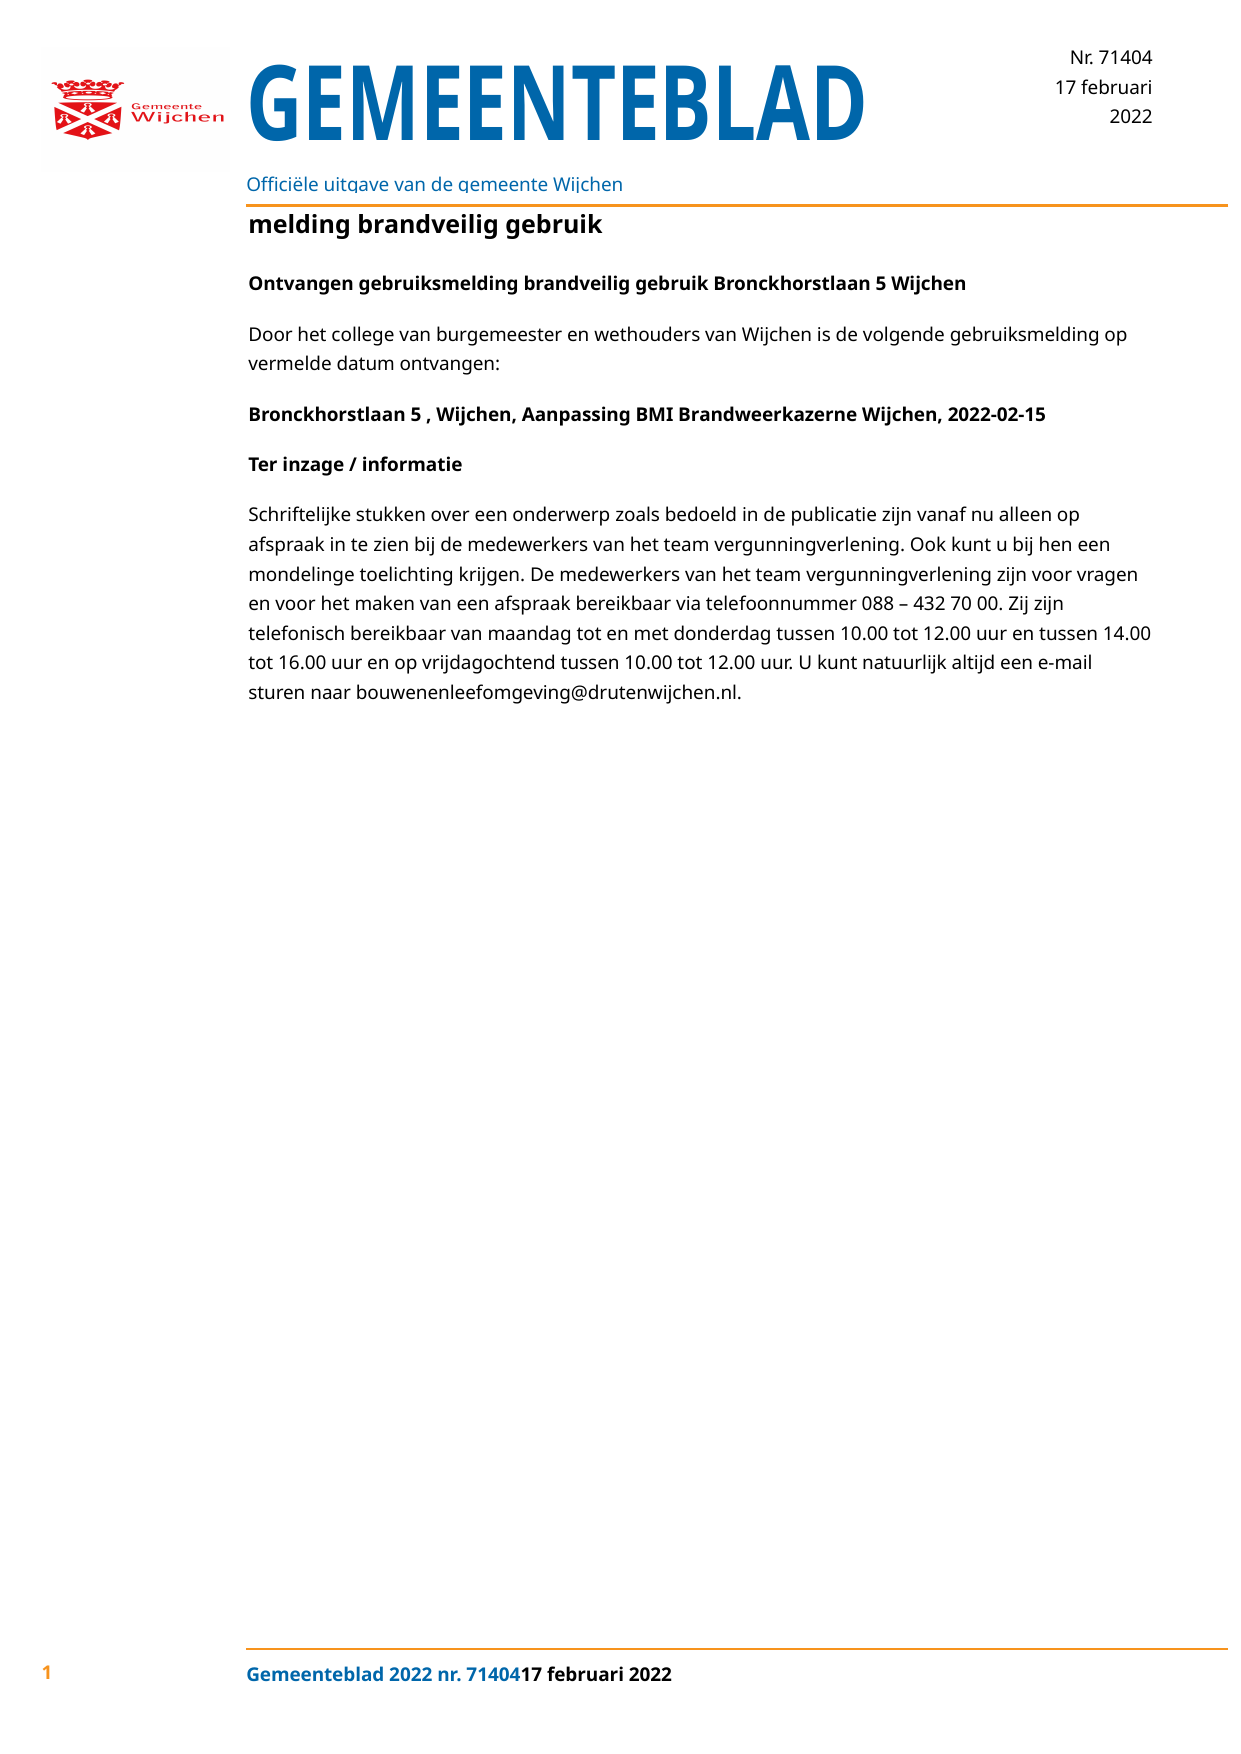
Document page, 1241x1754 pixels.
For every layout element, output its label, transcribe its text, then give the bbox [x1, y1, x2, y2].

text Ontvangen gebruiksmelding brandveilig gebruik Bronckhorstlaan 5 Wijchen [248, 270, 1152, 296]
text Bronckhorstlaan 5 , Wijchen, Aanpassing BMI Brandweerkazerne Wijchen, 2022-02-15 [248, 401, 1152, 426]
text melding brandveilig gebruik [248, 207, 1152, 241]
text Door het college van burgemeester en wethouders van Wijchen is de volgende gebruiksmelding op vermelde datum ontvangen: [248, 321, 1152, 376]
text Schriftelijke stukken over een onderwerp zoals bedoeld in de publicatie zijn vanaf nu alleen op afspraak in te zien bij de medewerkers van het team vergunningverlening. Ook kunt u bij hen een mondelinge toelichting krijgen. De medewerkers van het team vergunningverlening zijn voor vragen en voor het maken van een afspraak bereikbaar via telefoonnummer 088 – 432 70 00. Zij zijn telefonisch bereikbaar van maandag tot en met donderdag tussen 10.00 tot 12.00 uur en tussen 14.00 tot 16.00 uur en op vrijdagochtend tussen 10.00 tot 12.00 uur. U kunt natuurlijk altijd een e-mail sturen naar bouwenenleefomgeving@drutenwijchen.nl. [248, 502, 1152, 705]
text Ter inzage / informatie [248, 451, 1152, 477]
picture [41, 47, 231, 172]
